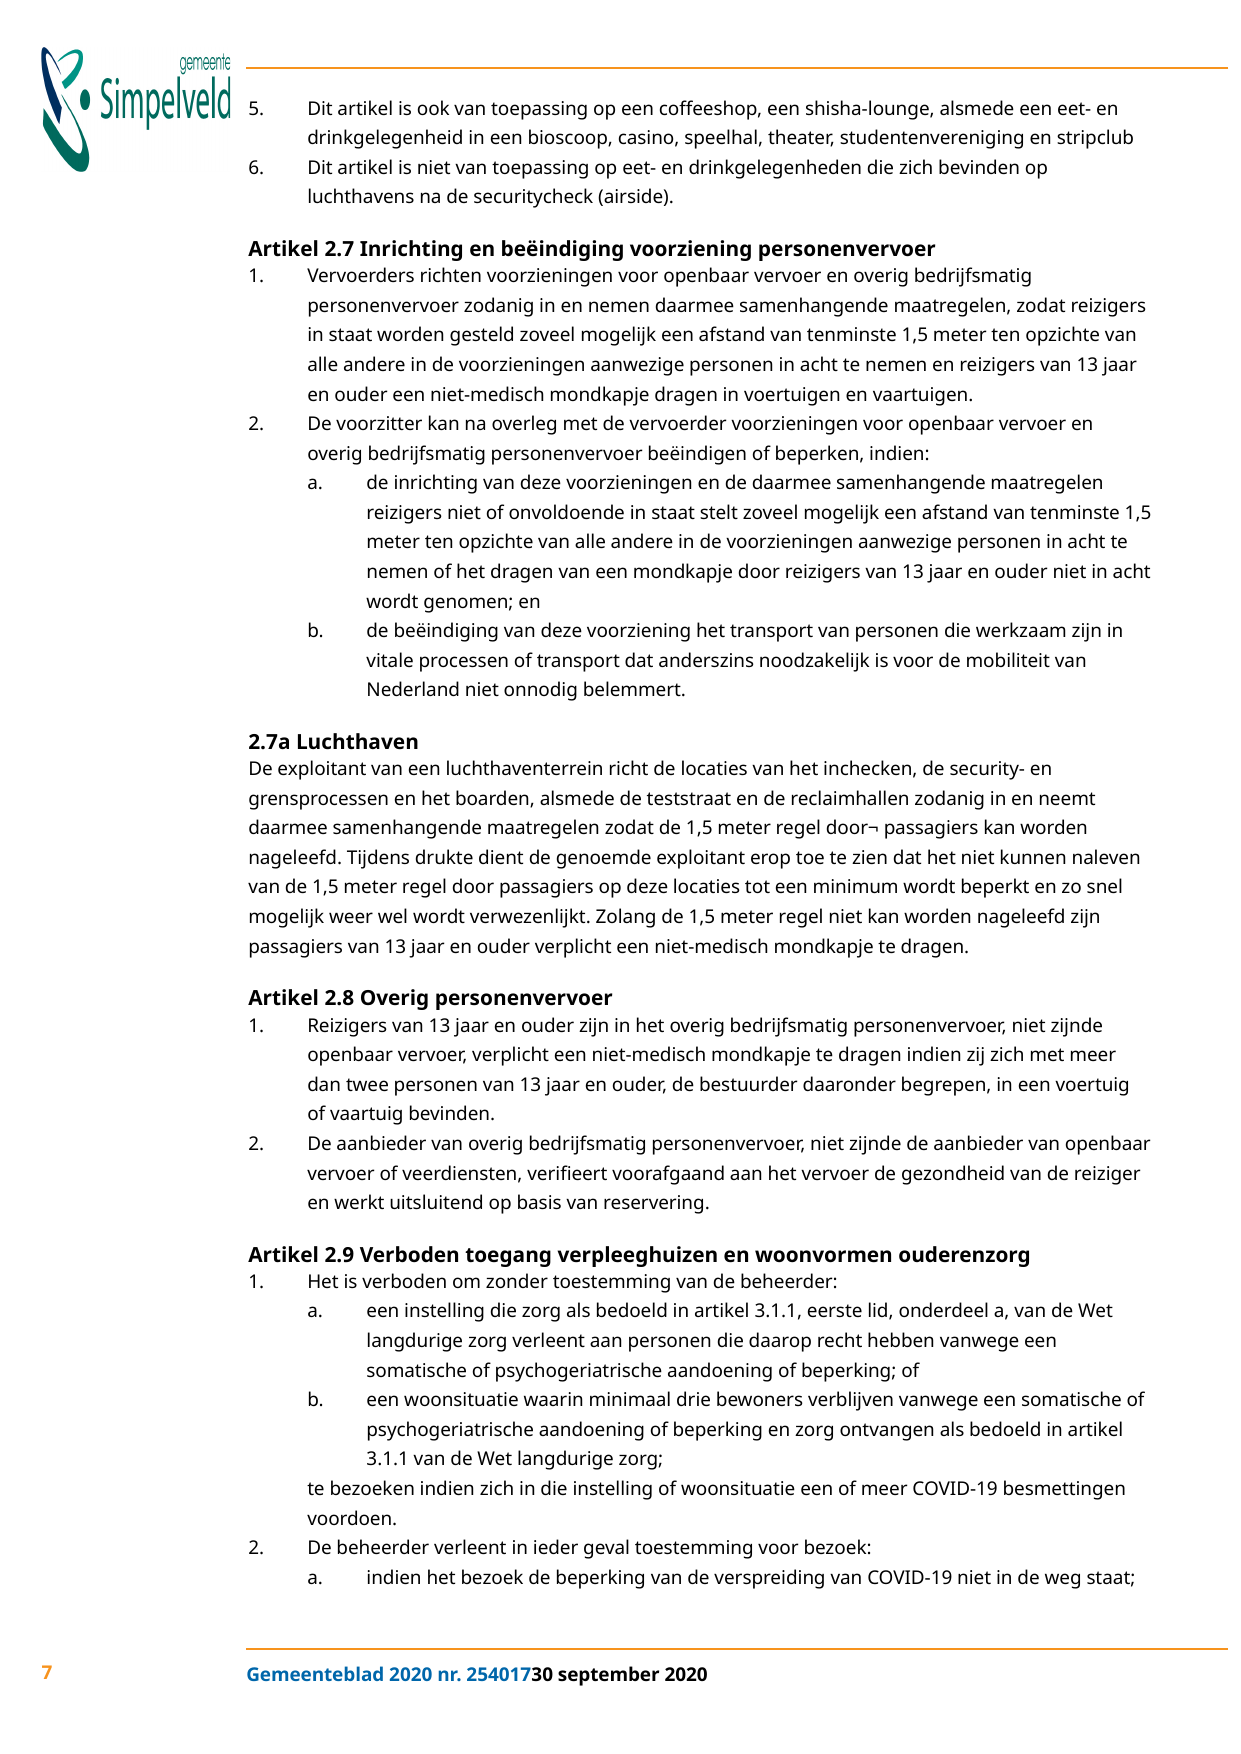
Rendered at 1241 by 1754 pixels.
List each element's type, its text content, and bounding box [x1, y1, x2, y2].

picture [41, 47, 231, 172]
list een instelling die zorg als bedoeld in artikel 3.1.1, eerste lid, onderdeel a, van de Wet langdurige zorg verleent aan personen die daarop recht hebben vanwege een somatische of psychogeriatrische aandoening of beperking; of [307, 1298, 1152, 1383]
list De beheerder verleent in ieder geval toestemming voor bezoek: [248, 1534, 1152, 1560]
list Dit artikel is niet van toepassing op eet- en drinkgelegenheden die zich bevinden op luchthavens na de securitycheck (airside). [248, 154, 1152, 209]
list Reizigers van 13 jaar en ouder zijn in het overig bedrijfsmatig personenvervoer, niet zijnde openbaar vervoer, verplicht een niet-medisch mondkapje te dragen indien zij zich met meer dan twee personen van 13 jaar en ouder, de bestuurder daaronder begrepen, in een voertuig of vaartuig bevinden. [248, 1012, 1152, 1126]
list de beëindiging van deze voorziening het transport van personen die werkzaam zijn in vitale processen of transport dat anderszins noodzakelijk is voor de mobiliteit van Nederland niet onnodig belemmert. [307, 617, 1152, 702]
list De voorzitter kan na overleg met de vervoerder voorzieningen voor openbaar vervoer en overig bedrijfsmatig personenvervoer beëindigen of beperken, indien: [248, 410, 1152, 466]
text Artikel 2.7 Inrichting en beëindiging voorziening personenvervoer [248, 234, 1152, 262]
text De exploitant van een luchthaventerrein richt de locaties van het inchecken, de security- en grensprocessen en het boarden, alsmede de teststraat en de reclaimhallen zodanig in en neemt daarmee samenhangende maatregelen zodat de 1,5 meter regel door¬ passagiers kan worden nageleefd. Tijdens drukte dient de genoemde exploitant erop toe te zien dat het niet kunnen naleven van de 1,5 meter regel door passagiers op deze locaties tot een minimum wordt beperkt en zo snel mogelijk weer wel wordt verwezenlijkt. Zolang de 1,5 meter regel niet kan worden nageleefd zijn passagiers van 13 jaar en ouder verplicht een niet-medisch mondkapje te dragen. [248, 755, 1152, 959]
list Dit artikel is ook van toepassing op een coffeeshop, een shisha-lounge, alsmede een eet- en drinkgelegenheid in een bioscoop, casino, speelhal, theater, studentenvereniging en stripclub [248, 95, 1152, 150]
list de inrichting van deze voorzieningen en de daarmee samenhangende maatregelen reizigers niet of onvoldoende in staat stelt zoveel mogelijk een afstand van tenminste 1,5 meter ten opzichte van alle andere in de voorzieningen aanwezige personen in acht te nemen of het dragen van een mondkapje door reizigers van 13 jaar en ouder niet in acht wordt genomen; en [307, 469, 1152, 613]
list een woonsituatie waarin minimaal drie bewoners verblijven vanwege een somatische of psychogeriatrische aandoening of beperking en zorg ontvangen als bedoeld in artikel 3.1.1 van de Wet langdurige zorg; [307, 1386, 1152, 1471]
text Artikel 2.8 Overig personenvervoer [248, 983, 1152, 1012]
list Het is verboden om zonder toestemming van de beheerder: [248, 1268, 1152, 1294]
list indien het bezoek de beperking van de verspreiding van COVID-19 niet in de weg staat; [307, 1564, 1152, 1590]
text Artikel 2.9 Verboden toegang verpleeghuizen en woonvormen ouderenzorg [248, 1240, 1152, 1268]
list De aanbieder van overig bedrijfsmatig personenvervoer, niet zijnde de aanbieder van openbaar vervoer of veerdiensten, verifieert voorafgaand aan het vervoer de gezondheid van de reiziger en werkt uitsluitend op basis van reservering. [248, 1130, 1152, 1215]
list te bezoeken indien zich in die instelling of woonsituatie een of meer COVID-19 besmettingen voordoen. [248, 1475, 1152, 1531]
list Vervoerders richten voorzieningen voor openbaar vervoer en overig bedrijfsmatig personenvervoer zodanig in en nemen daarmee samenhangende maatregelen, zodat reizigers in staat worden gesteld zoveel mogelijk een afstand van tenminste 1,5 meter ten opzichte van alle andere in de voorzieningen aanwezige personen in acht te nemen en reizigers van 13 jaar en ouder een niet-medisch mondkapje dragen in voertuigen en vaartuigen. [248, 262, 1152, 406]
text 2.7a Luchthaven [248, 727, 1152, 755]
